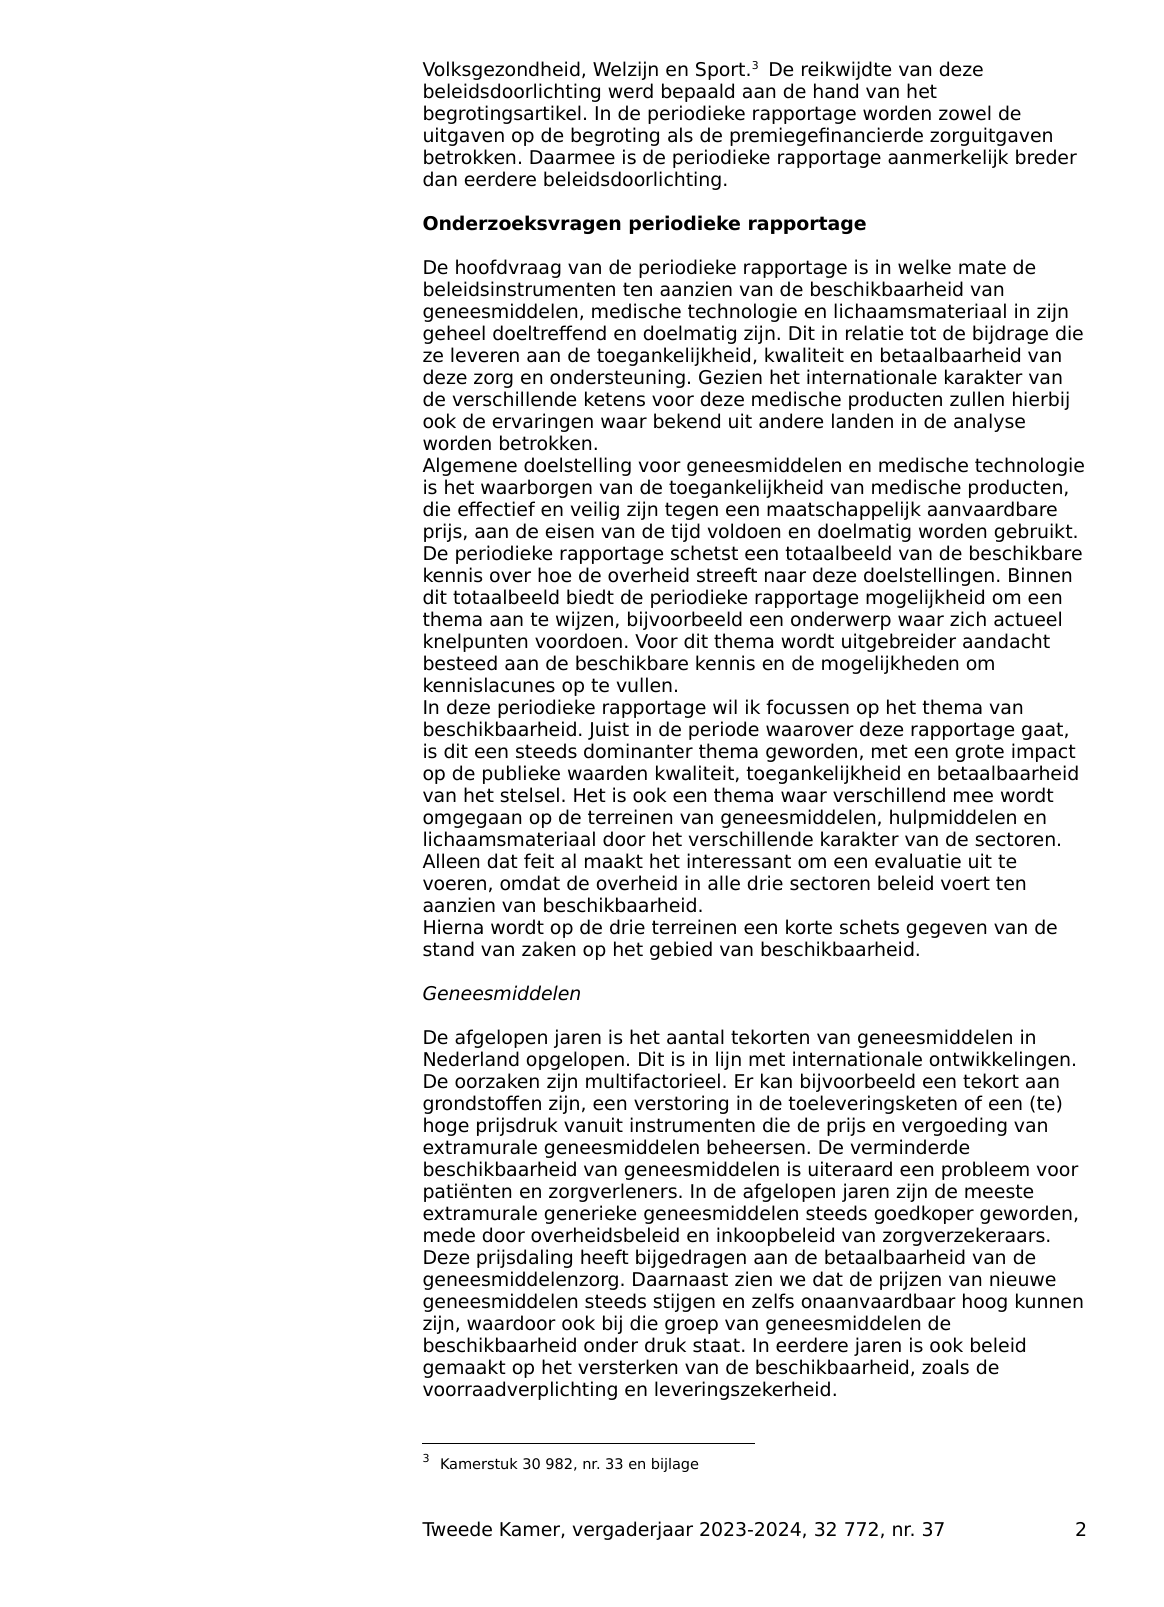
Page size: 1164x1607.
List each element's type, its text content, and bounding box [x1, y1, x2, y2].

text In deze periodieke rapportage wil ik focussen op het thema van beschikbaarheid. Juist in de periode waarover deze rapportage gaat, is dit een steeds dominanter thema geworden, met een grote impact op de publieke waarden kwaliteit, toegankelijkheid en betaalbaarheid van het stelsel. Het is ook een thema waar verschillend mee wordt omgegaan op de terreinen van geneesmiddelen, hulpmiddelen en lichaamsmateriaal door het verschillende karakter van de sectoren. Alleen dat feit al maakt het interessant om een evaluatie uit te voeren, omdat de overheid in alle drie sectoren beleid voert ten aanzien van beschikbaarheid. [422, 697, 1087, 917]
subtitle Onderzoeksvragen periodieke rapportage [422, 213, 1087, 235]
text De hoofdvraag van de periodieke rapportage is in welke mate de beleidsinstrumenten ten aanzien van de beschikbaarheid van geneesmiddelen, medische technologie en lichaamsmateriaal in zijn geheel doeltreffend en doelmatig zijn. Dit in relatie tot de bijdrage die ze leveren aan de toegankelijkheid, kwaliteit en betaalbaarheid van deze zorg en ondersteuning. Gezien het internationale karakter van de verschillende ketens voor deze medische producten zullen hierbij ook de ervaringen waar bekend uit andere landen in de analyse worden betrokken. [422, 257, 1087, 455]
text Algemene doelstelling voor geneesmiddelen en medische technologie is het waarborgen van de toegankelijkheid van medische producten, die effectief en veilig zijn tegen een maatschappelijk aanvaardbare prijs, aan de eisen van de tijd voldoen en doelmatig worden gebruikt. De periodieke rapportage schetst een totaalbeeld van de beschikbare kennis over hoe de overheid streeft naar deze doelstellingen. Binnen dit totaalbeeld biedt de periodieke rapportage mogelijkheid om een thema aan te wijzen, bijvoorbeeld een onderwerp waar zich actueel knelpunten voordoen. Voor dit thema wordt uitgebreider aandacht besteed aan de beschikbare kennis en de mogelijkheden om kennislacunes op te vullen. [422, 455, 1087, 697]
text Volksgezondheid, Welzijn en Sport. De reikwijdte van deze beleidsdoorlichting werd bepaald aan de hand van het begrotingsartikel. In de periodieke rapportage worden zowel de uitgaven op de begroting als de premiegefinancierde zorguitgaven betrokken. Daarmee is de periodieke rapportage aanmerkelijk breder dan eerdere beleidsdoorlichting. [422, 59, 1087, 191]
text De afgelopen jaren is het aantal tekorten van geneesmiddelen in Nederland opgelopen. Dit is in lijn met internationale ontwikkelingen. De oorzaken zijn multifactorieel. Er kan bijvoorbeeld een tekort aan grondstoffen zijn, een verstoring in de toeleveringsketen of een (te) hoge prijsdruk vanuit instrumenten die de prijs en vergoeding van extramurale geneesmiddelen beheersen. De verminderde beschikbaarheid van geneesmiddelen is uiteraard een probleem voor patiënten en zorgverleners. In de afgelopen jaren zijn de meeste extramurale generieke geneesmiddelen steeds goedkoper geworden, mede door overheidsbeleid en inkoopbeleid van zorgverzekeraars. Deze prijsdaling heeft bijgedragen aan de betaalbaarheid van de geneesmiddelenzorg. Daarnaast zien we dat de prijzen van nieuwe geneesmiddelen steeds stijgen en zelfs onaanvaardbaar hoog kunnen zijn, waardoor ook bij die groep van geneesmiddelen de beschikbaarheid onder druk staat. In eerdere jaren is ook beleid gemaakt op het versterken van de beschikbaarheid, zoals de voorraadverplichting en leveringszekerheid. [422, 1027, 1087, 1401]
text Hierna wordt op de drie terreinen een korte schets gegeven van de stand van zaken op het gebied van beschikbaarheid. [422, 917, 1087, 961]
text Kamerstuk 30 982, nr. 33 en bijlage [422, 1452, 1087, 1474]
subtitle Geneesmiddelen [422, 983, 1087, 1005]
